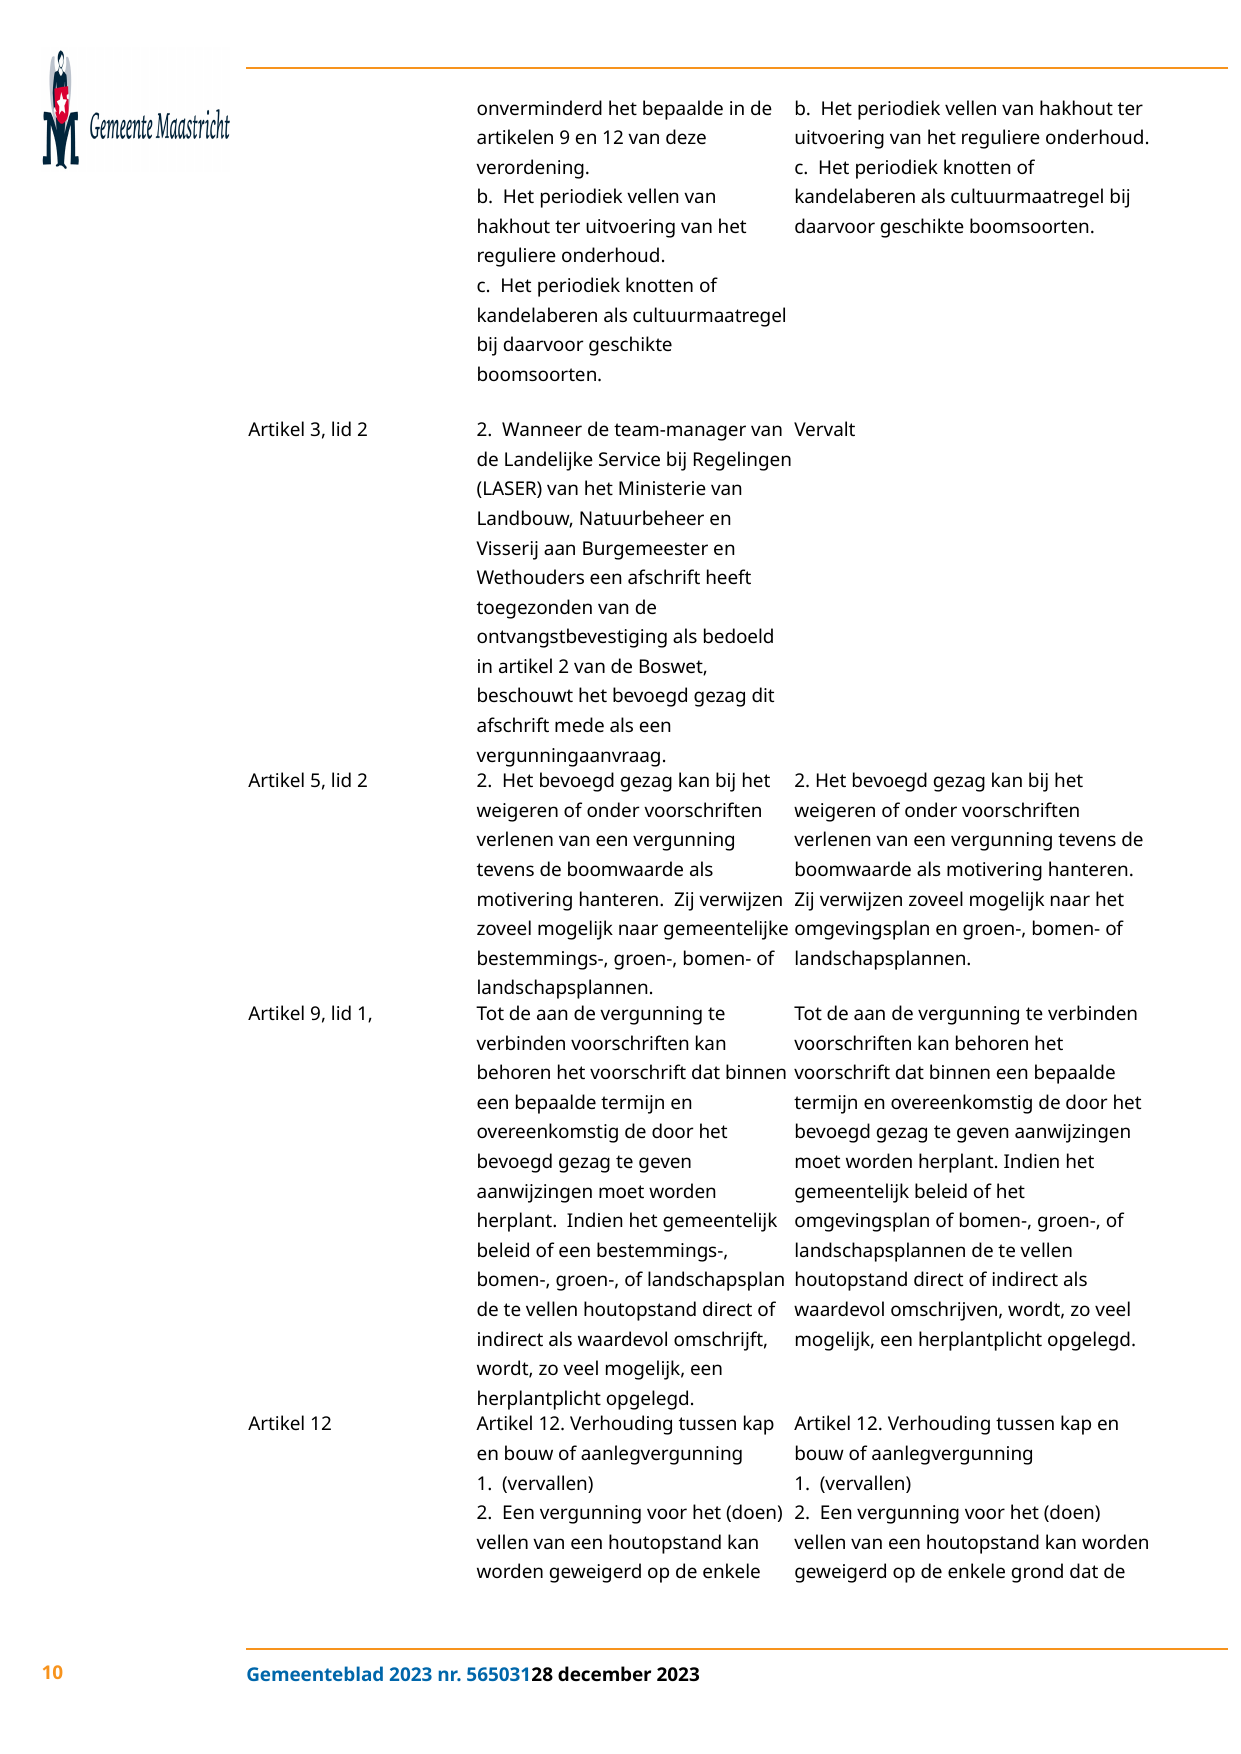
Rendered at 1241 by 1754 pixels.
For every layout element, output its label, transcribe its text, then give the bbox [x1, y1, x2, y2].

table_cell 2. Wanneer de team-manager van de Landelijke Service bij Regelingen (LASER) van het Ministerie van Landbouw, Natuurbeheer en Visserij aan Burgemeester en Wethouders een afschrift heeft toegezonden van de ontvangstbevestiging als bedoeld in artikel 2 van de Boswet, beschouwt het bevoegd gezag dit afschrift mede als een vergunningaanvraag. [476, 416, 794, 767]
table_cell Tot de aan de vergunning te verbinden voorschriften kan behoren het voorschrift dat binnen een bepaalde termijn en overeenkomstig de door het bevoegd gezag te geven aanwijzingen moet worden herplant. Indien het gemeentelijk beleid of een bestemmings-, bomen-, groen-, of landschapsplan de te vellen houtopstand direct of indirect als waardevol omschrijft, wordt, zo veel mogelijk, een herplantplicht opgelegd. [476, 1000, 794, 1411]
table_cell Artikel 5, lid 2 [248, 768, 476, 1000]
table_cell [248, 95, 476, 416]
table_cell onverminderd het bepaalde in de artikelen 9 en 12 van deze verordening. b. Het periodiek vellen van hakhout ter uitvoering van het reguliere onderhoud. c. Het periodiek knotten of kandelaberen als cultuurmaatregel bij daarvoor geschikte boomsoorten. [476, 95, 794, 416]
table_cell 2. Het bevoegd gezag kan bij het weigeren of onder voorschriften verlenen van een vergunning tevens de boomwaarde als motivering hanteren. Zij verwijzen zoveel mogelijk naar het omgevingsplan en groen-, bomen- of landschapsplannen. [794, 768, 1152, 1000]
table_cell Tot de aan de vergunning te verbinden voorschriften kan behoren het voorschrift dat binnen een bepaalde termijn en overeenkomstig de door het bevoegd gezag te geven aanwijzingen moet worden herplant. Indien het gemeentelijk beleid of het omgevingsplan of bomen-, groen-, of landschapsplannen de te vellen houtopstand direct of indirect als waardevol omschrijven, wordt, zo veel mogelijk, een herplantplicht opgelegd. [794, 1000, 1152, 1411]
table_cell Artikel 3, lid 2 [248, 416, 476, 767]
table_cell Artikel 12 [248, 1411, 476, 1584]
table_cell 2. Het bevoegd gezag kan bij het weigeren of onder voorschriften verlenen van een vergunning tevens de boomwaarde als motivering hanteren. Zij verwijzen zoveel mogelijk naar gemeentelijke bestemmings-, groen-, bomen- of landschapsplannen. [476, 768, 794, 1000]
table_cell Vervalt [794, 416, 1152, 767]
picture [41, 47, 231, 172]
table_cell Artikel 12. Verhouding tussen kap en bouw of aanlegvergunning 1. (vervallen) 2. Een vergunning voor het (doen) vellen van een houtopstand kan worden geweigerd op de enkele grond dat de [794, 1411, 1152, 1584]
table_cell Artikel 9, lid 1, [248, 1000, 476, 1411]
table_cell Artikel 12. Verhouding tussen kap en bouw of aanlegvergunning 1. (vervallen) 2. Een vergunning voor het (doen) vellen van een houtopstand kan worden geweigerd op de enkele [476, 1411, 794, 1584]
table_cell b. Het periodiek vellen van hakhout ter uitvoering van het reguliere onderhoud. c. Het periodiek knotten of kandelaberen als cultuurmaatregel bij daarvoor geschikte boomsoorten. [794, 95, 1152, 416]
